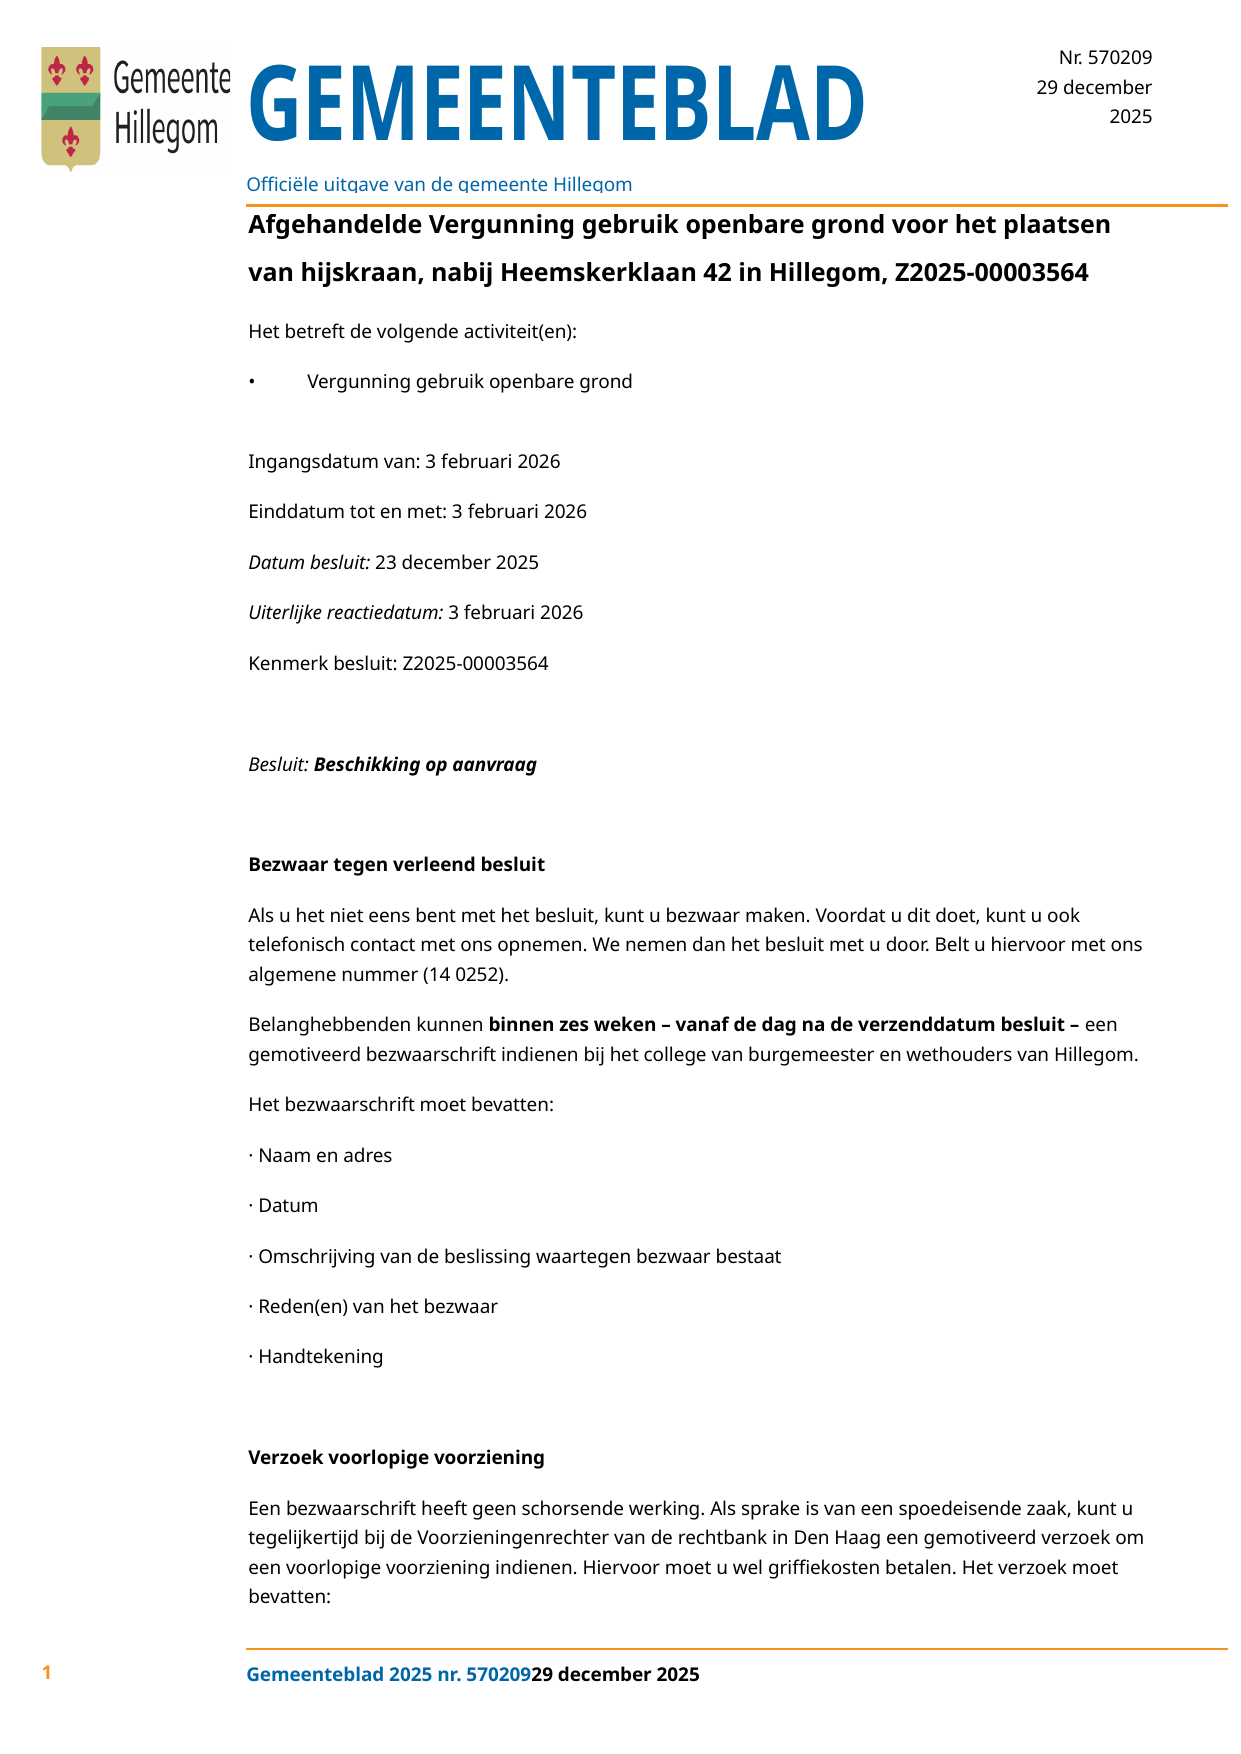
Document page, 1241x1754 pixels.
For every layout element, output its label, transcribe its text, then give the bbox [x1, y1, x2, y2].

text Als u het niet eens bent met het besluit, kunt u bezwaar maken. Voordat u dit doet, kunt u ook telefonisch contact met ons opnemen. We nemen dan het besluit met u door. Belt u hiervoor met ons algemene nummer (14 0252). [248, 902, 1152, 987]
list Vergunning gebruik openbare grond [248, 368, 1152, 394]
text · Reden(en) van het bezwaar [248, 1293, 1152, 1319]
text Besluit: Beschikking op aanvraag [248, 751, 1152, 777]
text · Omschrijving van de beslissing waartegen bezwaar bestaat [248, 1243, 1152, 1269]
text · Handtekening [248, 1344, 1152, 1369]
text · Datum [248, 1192, 1152, 1218]
text Verzoek voorlopige voorziening [248, 1444, 1152, 1470]
picture [41, 47, 231, 172]
text Het bezwaarschrift moet bevatten: [248, 1092, 1152, 1117]
text Kenmerk besluit: Z2025-00003564 [248, 650, 1152, 676]
text · Naam en adres [248, 1142, 1152, 1168]
text Het betreft de volgende activiteit(en): [248, 318, 1152, 344]
text Bezwaar tegen verleend besluit [248, 852, 1152, 877]
text Belanghebbenden kunnen binnen zes weken – vanaf de dag na de verzenddatum besluit – een gemotiveerd bezwaarschrift indienen bij het college van burgemeester en wethouders van Hillegom. [248, 1012, 1152, 1067]
text Ingangsdatum van: 3 februari 2026 [248, 448, 1152, 474]
text Afgehandelde Vergunning gebruik openbare grond voor het plaatsen van hijskraan, nabij Heemskerklaan 42 in Hillegom, Z2025-00003564 [248, 207, 1152, 288]
text Datum besluit: 23 december 2025 [248, 549, 1152, 575]
text Uiterlijke reactiedatum: 3 februari 2026 [248, 599, 1152, 625]
text Einddatum tot en met: 3 februari 2026 [248, 499, 1152, 524]
text Een bezwaarschrift heeft geen schorsende werking. Als sprake is van een spoedeisende zaak, kunt u tegelijkertijd bij de Voorzieningenrechter van de rechtbank in Den Haag een gemotiveerd verzoek om een voorlopige voorziening indienen. Hiervoor moet u wel griffiekosten betalen. Het verzoek moet bevatten: [248, 1495, 1152, 1609]
